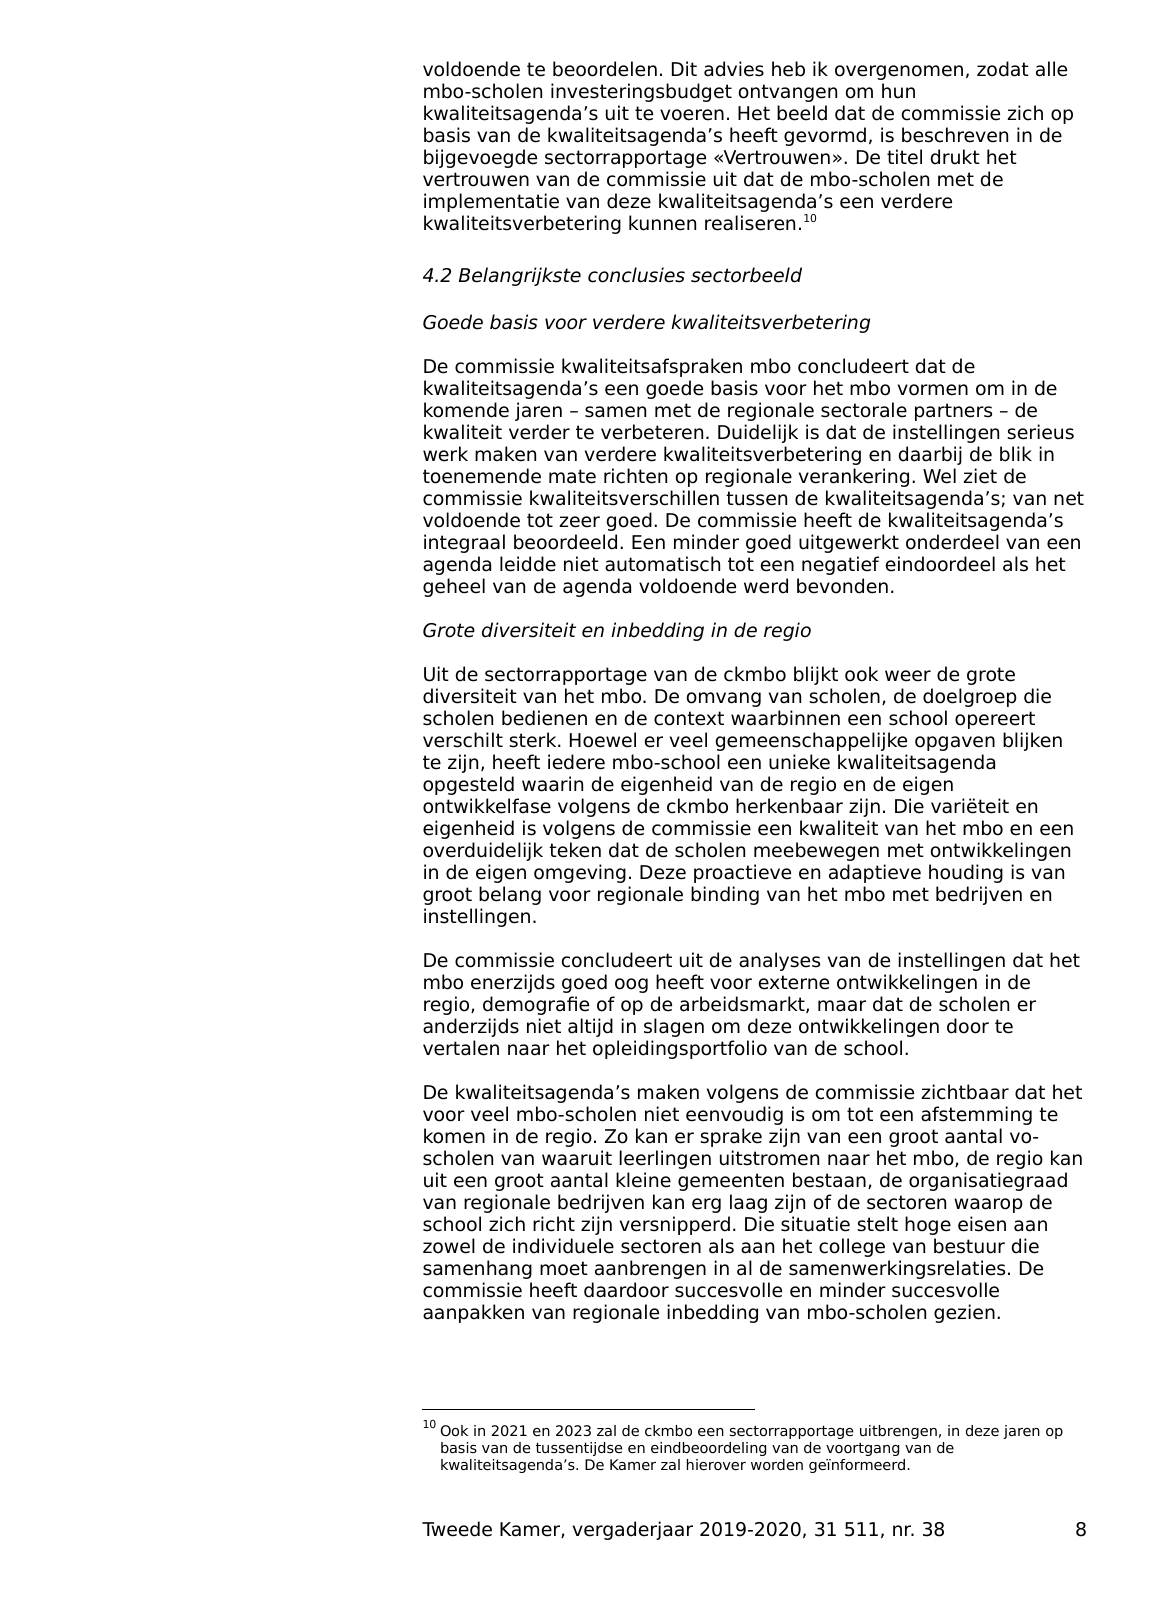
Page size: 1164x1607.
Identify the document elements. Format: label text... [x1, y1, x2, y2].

text De commissie kwaliteitsafspraken mbo concludeert dat de kwaliteitsagenda’s een goede basis voor het mbo vormen om in de komende jaren – samen met de regionale sectorale partners – de kwaliteit verder te verbeteren. Duidelijk is dat de instellingen serieus werk maken van verdere kwaliteitsverbetering en daarbij de blik in toenemende mate richten op regionale verankering. Wel ziet de commissie kwaliteitsverschillen tussen de kwaliteitsagenda’s; van net voldoende tot zeer goed. De commissie heeft de kwaliteitsagenda’s integraal beoordeeld. Een minder goed uitgewerkt onderdeel van een agenda leidde niet automatisch tot een negatief eindoordeel als het geheel van de agenda voldoende werd bevonden. [422, 356, 1087, 598]
text De kwaliteitsagenda’s maken volgens de commissie zichtbaar dat het voor veel mbo-scholen niet eenvoudig is om tot een afstemming te komen in de regio. Zo kan er sprake zijn van een groot aantal vo-scholen van waaruit leerlingen uitstromen naar het mbo, de regio kan uit een groot aantal kleine gemeenten bestaan, de organisatiegraad van regionale bedrijven kan erg laag zijn of de sectoren waarop de school zich richt zijn versnipperd. Die situatie stelt hoge eisen aan zowel de individuele sectoren als aan het college van bestuur die samenhang moet aanbrengen in al de samenwerkingsrelaties. De commissie heeft daardoor succesvolle en minder succesvolle aanpakken van regionale inbedding van mbo-scholen gezien. [422, 1082, 1087, 1324]
subtitle Grote diversiteit en inbedding in de regio [422, 620, 1087, 642]
text De commissie concludeert uit de analyses van de instellingen dat het mbo enerzijds goed oog heeft voor externe ontwikkelingen in de regio, demografie of op de arbeidsmarkt, maar dat de scholen er anderzijds niet altijd in slagen om deze ontwikkelingen door te vertalen naar het opleidingsportfolio van de school. [422, 950, 1087, 1060]
text Uit de sectorrapportage van de ckmbo blijkt ook weer de grote diversiteit van het mbo. De omvang van scholen, de doelgroep die scholen bedienen en de context waarbinnen een school opereert verschilt sterk. Hoewel er veel gemeenschappelijke opgaven blijken te zijn, heeft iedere mbo-school een unieke kwaliteitsagenda opgesteld waarin de eigenheid van de regio en de eigen ontwikkelfase volgens de ckmbo herkenbaar zijn. Die variëteit en eigenheid is volgens de commissie een kwaliteit van het mbo en een overduidelijk teken dat de scholen meebewegen met ontwikkelingen in de eigen omgeving. Deze proactieve en adaptieve houding is van groot belang voor regionale binding van het mbo met bedrijven en instellingen. [422, 664, 1087, 928]
text voldoende te beoordelen. Dit advies heb ik overgenomen, zodat alle mbo-scholen investeringsbudget ontvangen om hun kwaliteitsagenda’s uit te voeren. Het beeld dat de commissie zich op basis van de kwaliteitsagenda’s heeft gevormd, is beschreven in de bijgevoegde sectorrapportage «Vertrouwen». De titel drukt het vertrouwen van de commissie uit dat de mbo-scholen met de implementatie van deze kwaliteitsagenda’s een verdere kwaliteitsverbetering kunnen realiseren. [422, 59, 1087, 235]
subtitle Goede basis voor verdere kwaliteitsverbetering [422, 312, 1087, 334]
text Ook in 2021 en 2023 zal de ckmbo een sectorrapportage uitbrengen, in deze jaren op basis van de tussentijdse en eindbeoordeling van de voortgang van de kwaliteitsagenda’s. De Kamer zal hierover worden geïnformeerd. [422, 1418, 1087, 1474]
subtitle 4.2 Belangrijkste conclusies sectorbeeld [422, 265, 1087, 287]
